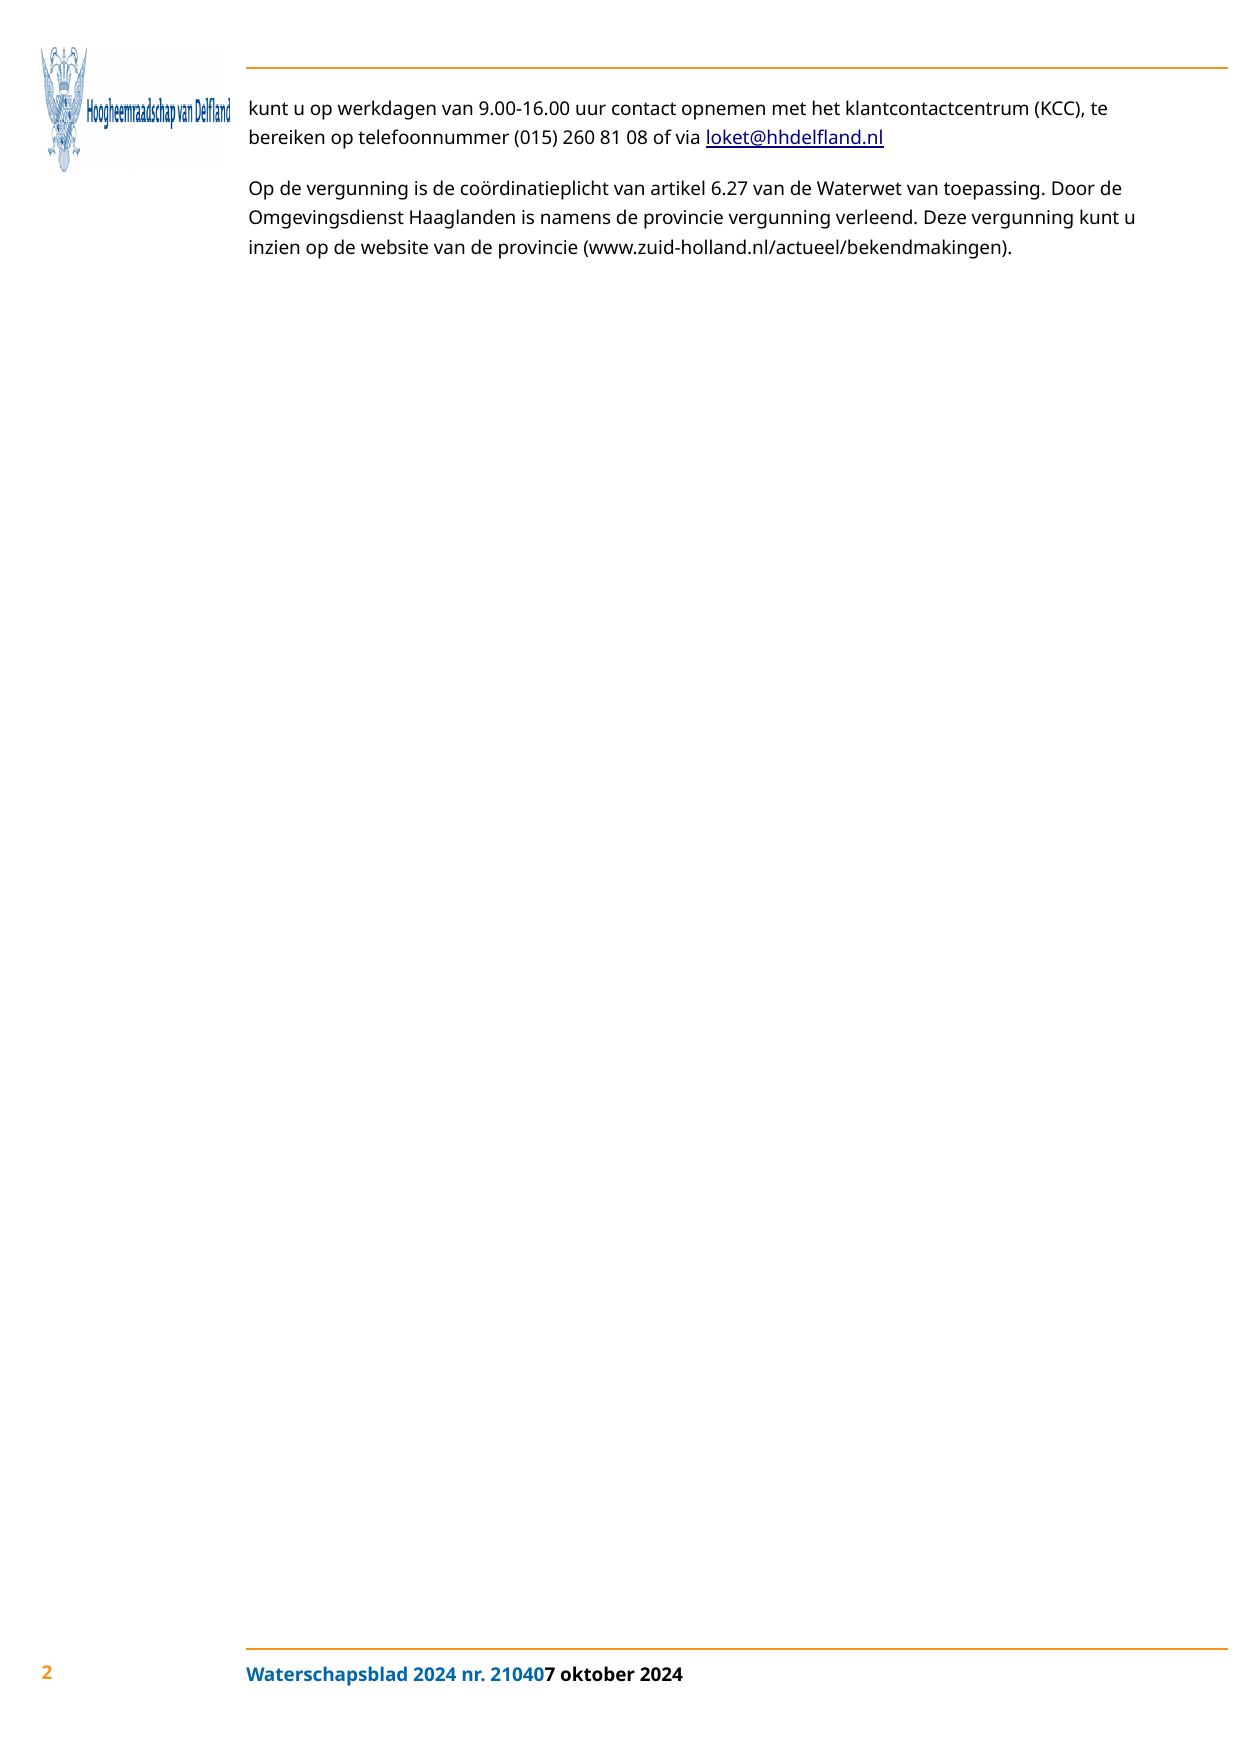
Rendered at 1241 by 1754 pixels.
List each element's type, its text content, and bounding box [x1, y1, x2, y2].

text Op de vergunning is de coördinatieplicht van artikel 6.27 van de Waterwet van toepassing. Door de Omgevingsdienst Haaglanden is namens de provincie vergunning verleend. Deze vergunning kunt u inzien op de website van de provincie (www.zuid-holland.nl/actueel/bekendmakingen). [248, 175, 1152, 260]
text kunt u op werkdagen van 9.00-16.00 uur contact opnemen met het klantcontactcentrum (KCC), te bereiken op telefoonnummer (015) 260 81 08 of via loket@hhdelfland.nl [248, 95, 1152, 150]
picture [41, 47, 231, 172]
